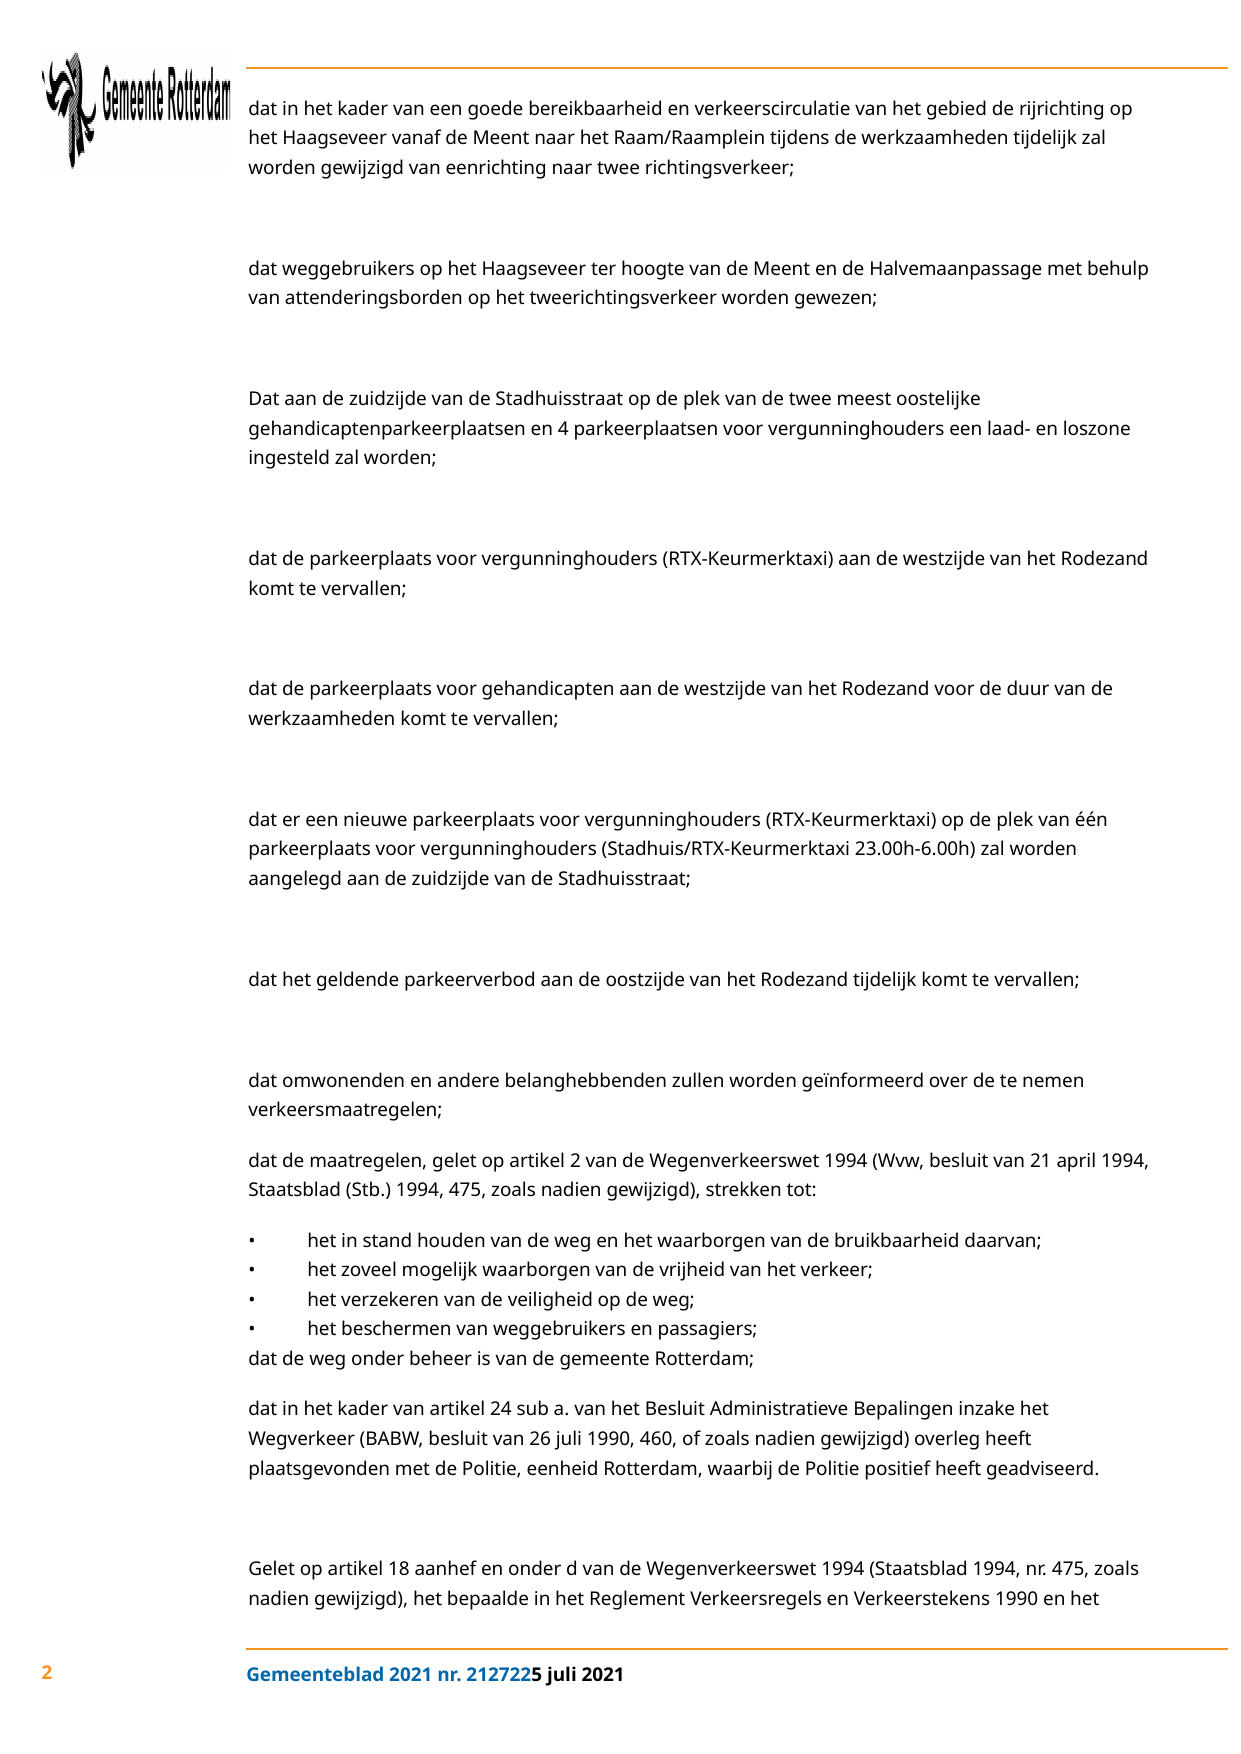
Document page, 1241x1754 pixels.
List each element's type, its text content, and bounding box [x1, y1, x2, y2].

list het beschermen van weggebruikers en passagiers; [248, 1316, 1152, 1341]
text dat de maatregelen, gelet op artikel 2 van de Wegenverkeerswet 1994 (Wvw, besluit van 21 april 1994, Staatsblad (Stb.) 1994, 475, zoals nadien gewijzigd), strekken tot: [248, 1147, 1152, 1202]
text dat het geldende parkeerverbod aan de oostzijde van het Rodezand tijdelijk komt te vervallen; [248, 966, 1152, 992]
list het in stand houden van de weg en het waarborgen van de bruikbaarheid daarvan; [248, 1227, 1152, 1253]
text dat omwonenden en andere belanghebbenden zullen worden geïnformeerd over de te nemen verkeersmaatregelen; [248, 1067, 1152, 1122]
text dat de parkeerplaats voor gehandicapten aan de westzijde van het Rodezand voor de duur van de werkzaamheden komt te vervallen; [248, 676, 1152, 731]
text dat de weg onder beheer is van de gemeente Rotterdam; [248, 1345, 1152, 1371]
text dat er een nieuwe parkeerplaats voor vergunninghouders (RTX-Keurmerktaxi) op de plek van één parkeerplaats voor vergunninghouders (Stadhuis/RTX-Keurmerktaxi 23.00h-6.00h) zal worden aangelegd aan de zuidzijde van de Stadhuisstraat; [248, 806, 1152, 891]
list het verzekeren van de veiligheid op de weg; [248, 1286, 1152, 1312]
text Dat aan de zuidzijde van de Stadhuisstraat op de plek van de twee meest oostelijke gehandicaptenparkeerplaatsen en 4 parkeerplaatsen voor vergunninghouders een laad- en loszone ingesteld zal worden; [248, 385, 1152, 470]
text Gelet op artikel 18 aanhef en onder d van de Wegenverkeerswet 1994 (Staatsblad 1994, nr. 475, zoals nadien gewijzigd), het bepaalde in het Reglement Verkeersregels en Verkeerstekens 1990 en het [248, 1556, 1152, 1611]
text dat weggebruikers op het Haagseveer ter hoogte van de Meent en de Halvemaanpassage met behulp van attenderingsborden op het tweerichtingsverkeer worden gewezen; [248, 255, 1152, 310]
list het zoveel mogelijk waarborgen van de vrijheid van het verkeer; [248, 1256, 1152, 1282]
text dat de parkeerplaats voor vergunninghouders (RTX-Keurmerktaxi) aan de westzijde van het Rodezand komt te vervallen; [248, 545, 1152, 601]
text dat in het kader van artikel 24 sub a. van het Besluit Administratieve Bepalingen inzake het Wegverkeer (BABW, besluit van 26 juli 1990, 460, of zoals nadien gewijzigd) overleg heeft plaatsgevonden met de Politie, eenheid Rotterdam, waarbij de Politie positief heeft geadviseerd. [248, 1396, 1152, 1481]
text dat in het kader van een goede bereikbaarheid en verkeerscirculatie van het gebied de rijrichting op het Haagseveer vanaf de Meent naar het Raam/Raamplein tijdens de werkzaamheden tijdelijk zal worden gewijzigd van eenrichting naar twee richtingsverkeer; [248, 95, 1152, 180]
picture [41, 47, 231, 172]
